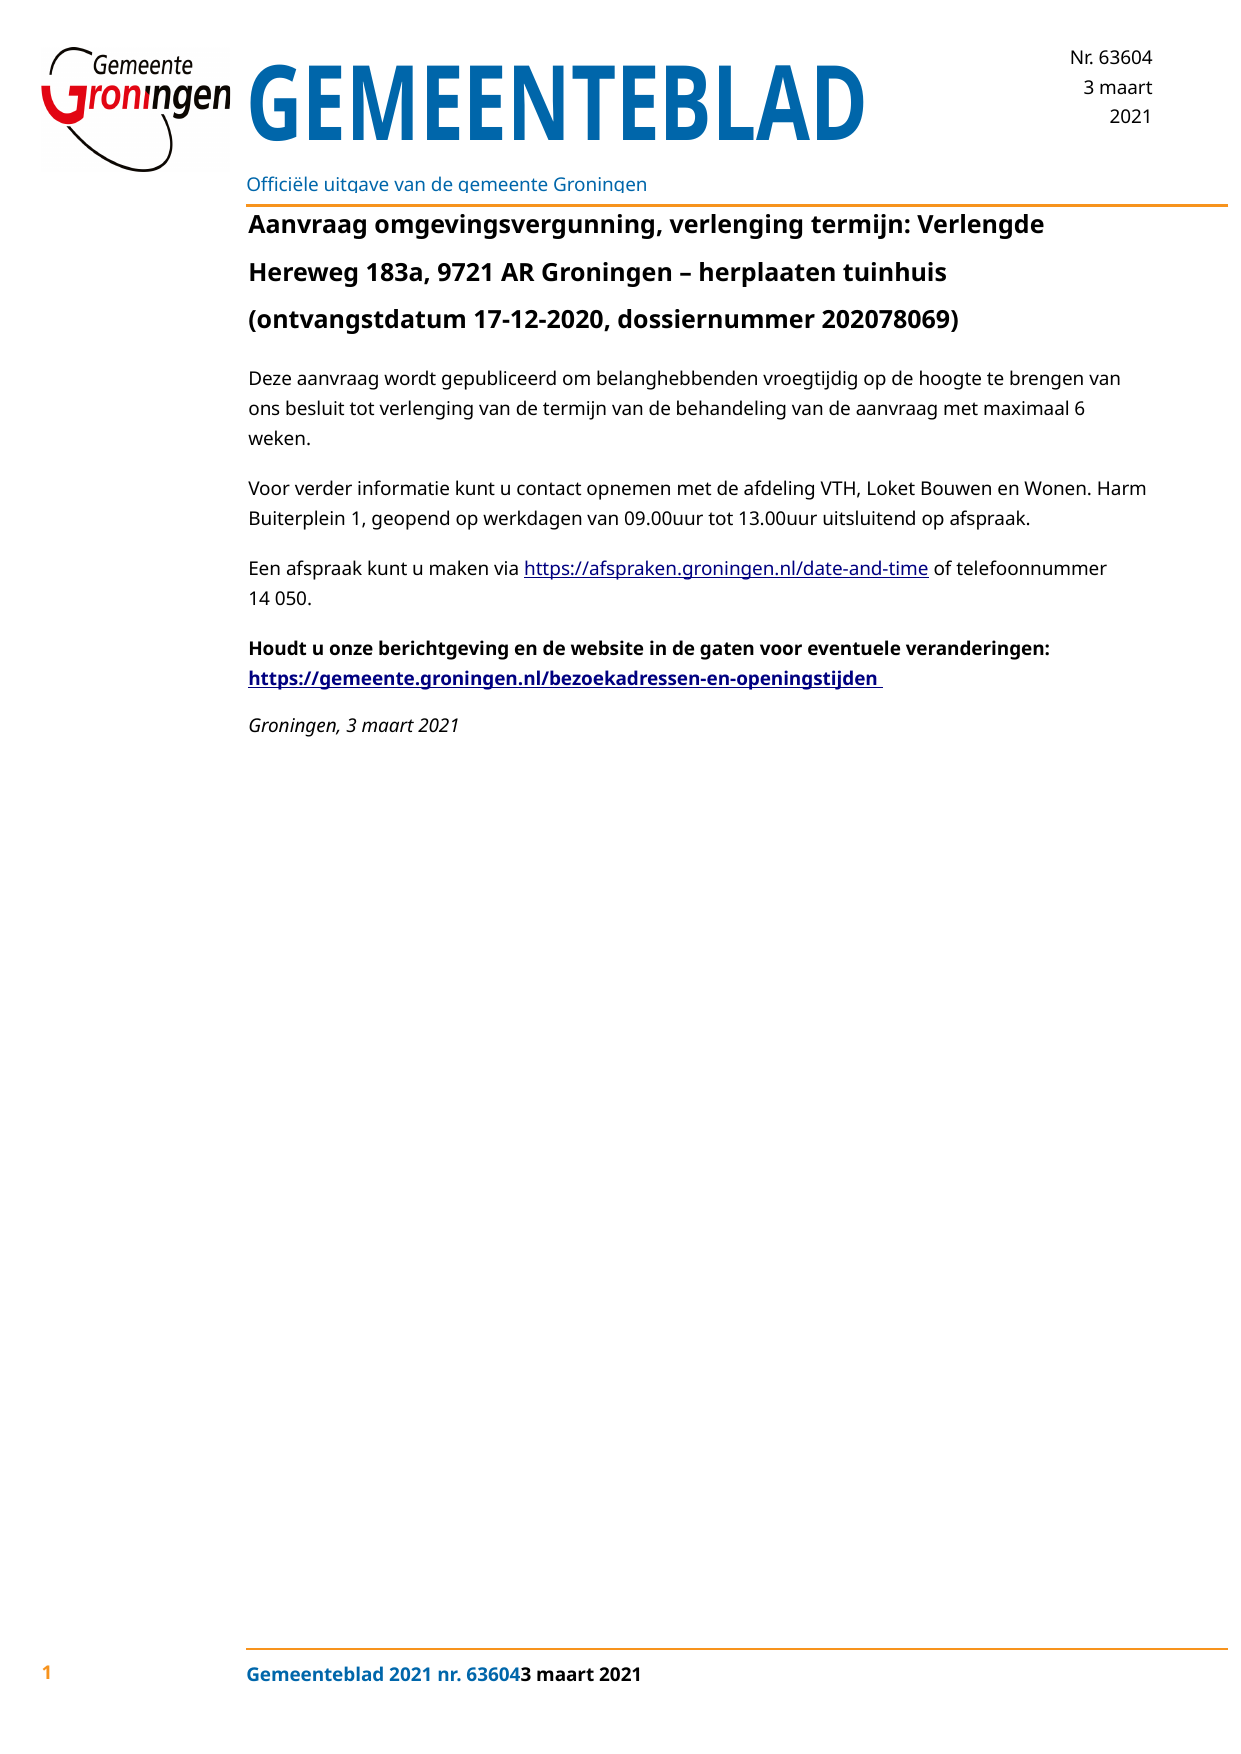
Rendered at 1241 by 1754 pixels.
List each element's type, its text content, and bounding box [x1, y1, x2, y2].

text Voor verder informatie kunt u contact opnemen met de afdeling VTH, Loket Bouwen en Wonen. Harm Buiterplein 1, geopend op werkdagen van 09.00uur tot 13.00uur uitsluitend op afspraak. [248, 475, 1152, 530]
picture [41, 47, 231, 172]
text Aanvraag omgevingsvergunning, verlenging termijn: Verlengde Hereweg 183a, 9721 AR Groningen – herplaaten tuinhuis (ontvangstdatum 17-12-2020, dossiernummer 202078069) [248, 207, 1152, 336]
text Een afspraak kunt u maken via https://afspraken.groningen.nl/date-and-time of telefoonnummer 14 050. [248, 555, 1152, 610]
text Houdt u onze berichtgeving en de website in de gaten voor eventuele veranderingen: https://gemeente.groningen.nl/bezoekadressen-en-openingstijden [248, 635, 1152, 690]
text Groningen, 3 maart 2021 [248, 712, 1152, 738]
text Deze aanvraag wordt gepubliceerd om belanghebbenden vroegtijdig op de hoogte te brengen van ons besluit tot verlenging van de termijn van de behandeling van de aanvraag met maximaal 6 weken. [248, 366, 1152, 450]
